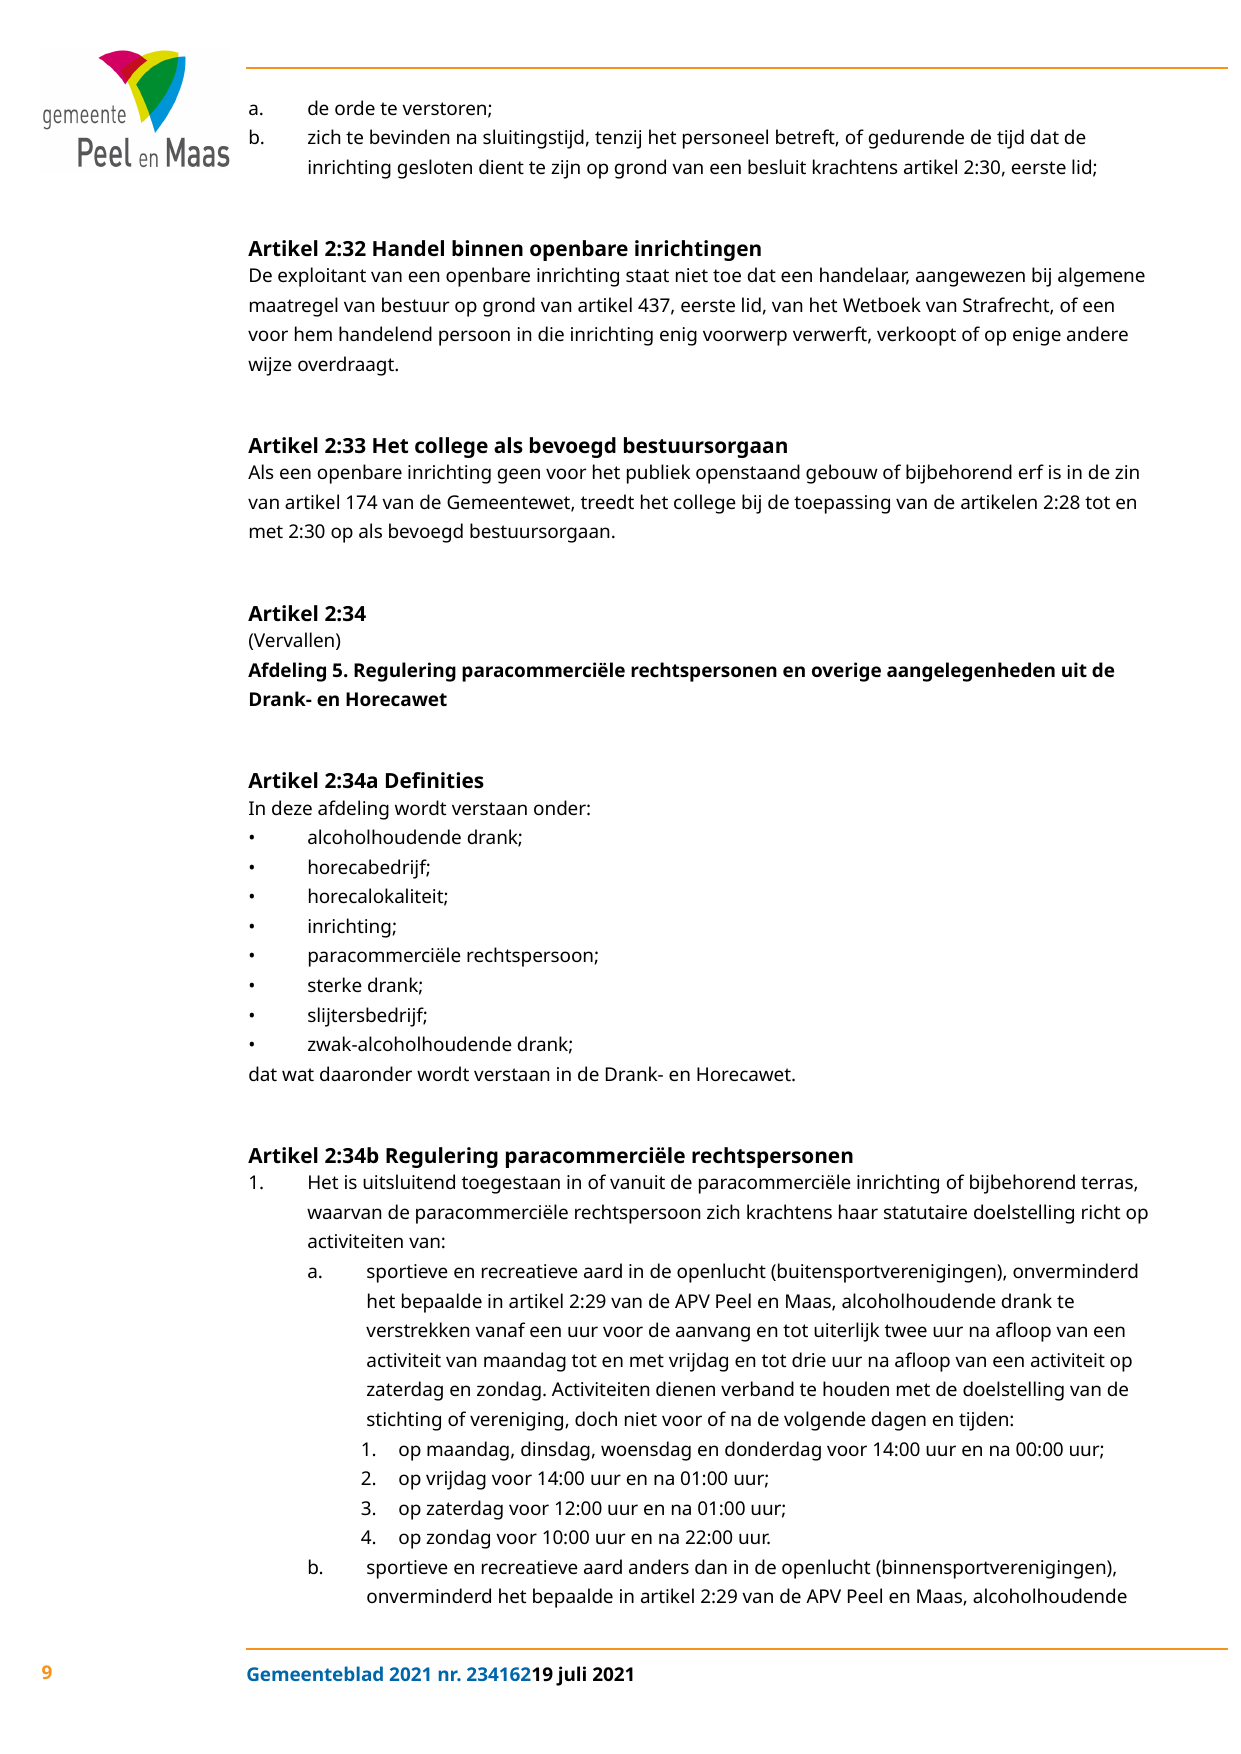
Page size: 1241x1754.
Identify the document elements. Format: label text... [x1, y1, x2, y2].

list zich te bevinden na sluitingstijd, tenzij het personeel betreft, of gedurende de tijd dat de inrichting gesloten dient te zijn op grond van een besluit krachtens artikel 2:30, eerste lid; [248, 124, 1152, 180]
text Artikel 2:33 Het college als bevoegd bestuursorgaan [248, 431, 1152, 459]
list paracommerciële rechtspersoon; [248, 943, 1152, 968]
list zwak-alcoholhoudende drank; [248, 1031, 1152, 1057]
picture [41, 47, 231, 172]
text (Vervallen) [248, 627, 1152, 653]
text De exploitant van een openbare inrichting staat niet toe dat een handelaar, aangewezen bij algemene maatregel van bestuur op grond van artikel 437, eerste lid, van het Wetboek van Strafrecht, of een voor hem handelend persoon in die inrichting enig voorwerp verwerft, verkoopt of op enige andere wijze overdraagt. [248, 262, 1152, 377]
text Afdeling 5. Regulering paracommerciële rechtspersonen en overige aangelegenheden uit de Drank- en Horecawet [248, 657, 1152, 712]
text In deze afdeling wordt verstaan onder: [248, 795, 1152, 821]
list inrichting; [248, 913, 1152, 939]
list Het is uitsluitend toegestaan in of vanuit de paracommerciële inrichting of bijbehorend terras, waarvan de paracommerciële rechtspersoon zich krachtens haar statutaire doelstelling richt op activiteiten van: [248, 1169, 1152, 1254]
text dat wat daaronder wordt verstaan in de Drank- en Horecawet. [248, 1061, 1152, 1087]
list sportieve en recreatieve aard in de openlucht (buitensportverenigingen), onverminderd het bepaalde in artikel 2:29 van de APV Peel en Maas, alcoholhoudende drank te verstrekken vanaf een uur voor de aanvang en tot uiterlijk twee uur na afloop van een activiteit van maandag tot en met vrijdag en tot drie uur na afloop van een activiteit op zaterdag en zondag. Activiteiten dienen verband te houden met de doelstelling van de stichting of vereniging, doch niet voor of na de volgende dagen en tijden: [307, 1258, 1152, 1432]
list op vrijdag voor 14:00 uur en na 01:00 uur; [361, 1465, 1152, 1491]
text Artikel 2:34b Regulering paracommerciële rechtspersonen [248, 1141, 1152, 1169]
list horecabedrijf; [248, 854, 1152, 880]
list op maandag, dinsdag, woensdag en donderdag voor 14:00 uur en na 00:00 uur; [361, 1436, 1152, 1461]
list horecalokaliteit; [248, 883, 1152, 909]
text Artikel 2:34 [248, 599, 1152, 627]
list op zondag voor 10:00 uur en na 22:00 uur. [361, 1524, 1152, 1550]
list alcoholhoudende drank; [248, 824, 1152, 850]
list sterke drank; [248, 972, 1152, 998]
list de orde te verstoren; [248, 95, 1152, 121]
text Als een openbare inrichting geen voor het publiek openstaand gebouw of bijbehorend erf is in de zin van artikel 174 van de Gemeentewet, treedt het college bij de toepassing van de artikelen 2:28 tot en met 2:30 op als bevoegd bestuursorgaan. [248, 459, 1152, 544]
list slijtersbedrijf; [248, 1002, 1152, 1028]
text Artikel 2:34a Definities [248, 766, 1152, 795]
list op zaterdag voor 12:00 uur en na 01:00 uur; [361, 1495, 1152, 1521]
text Artikel 2:32 Handel binnen openbare inrichtingen [248, 234, 1152, 262]
list sportieve en recreatieve aard anders dan in de openlucht (binnensportverenigingen), onverminderd het bepaalde in artikel 2:29 van de APV Peel en Maas, alcoholhoudende [307, 1554, 1152, 1609]
